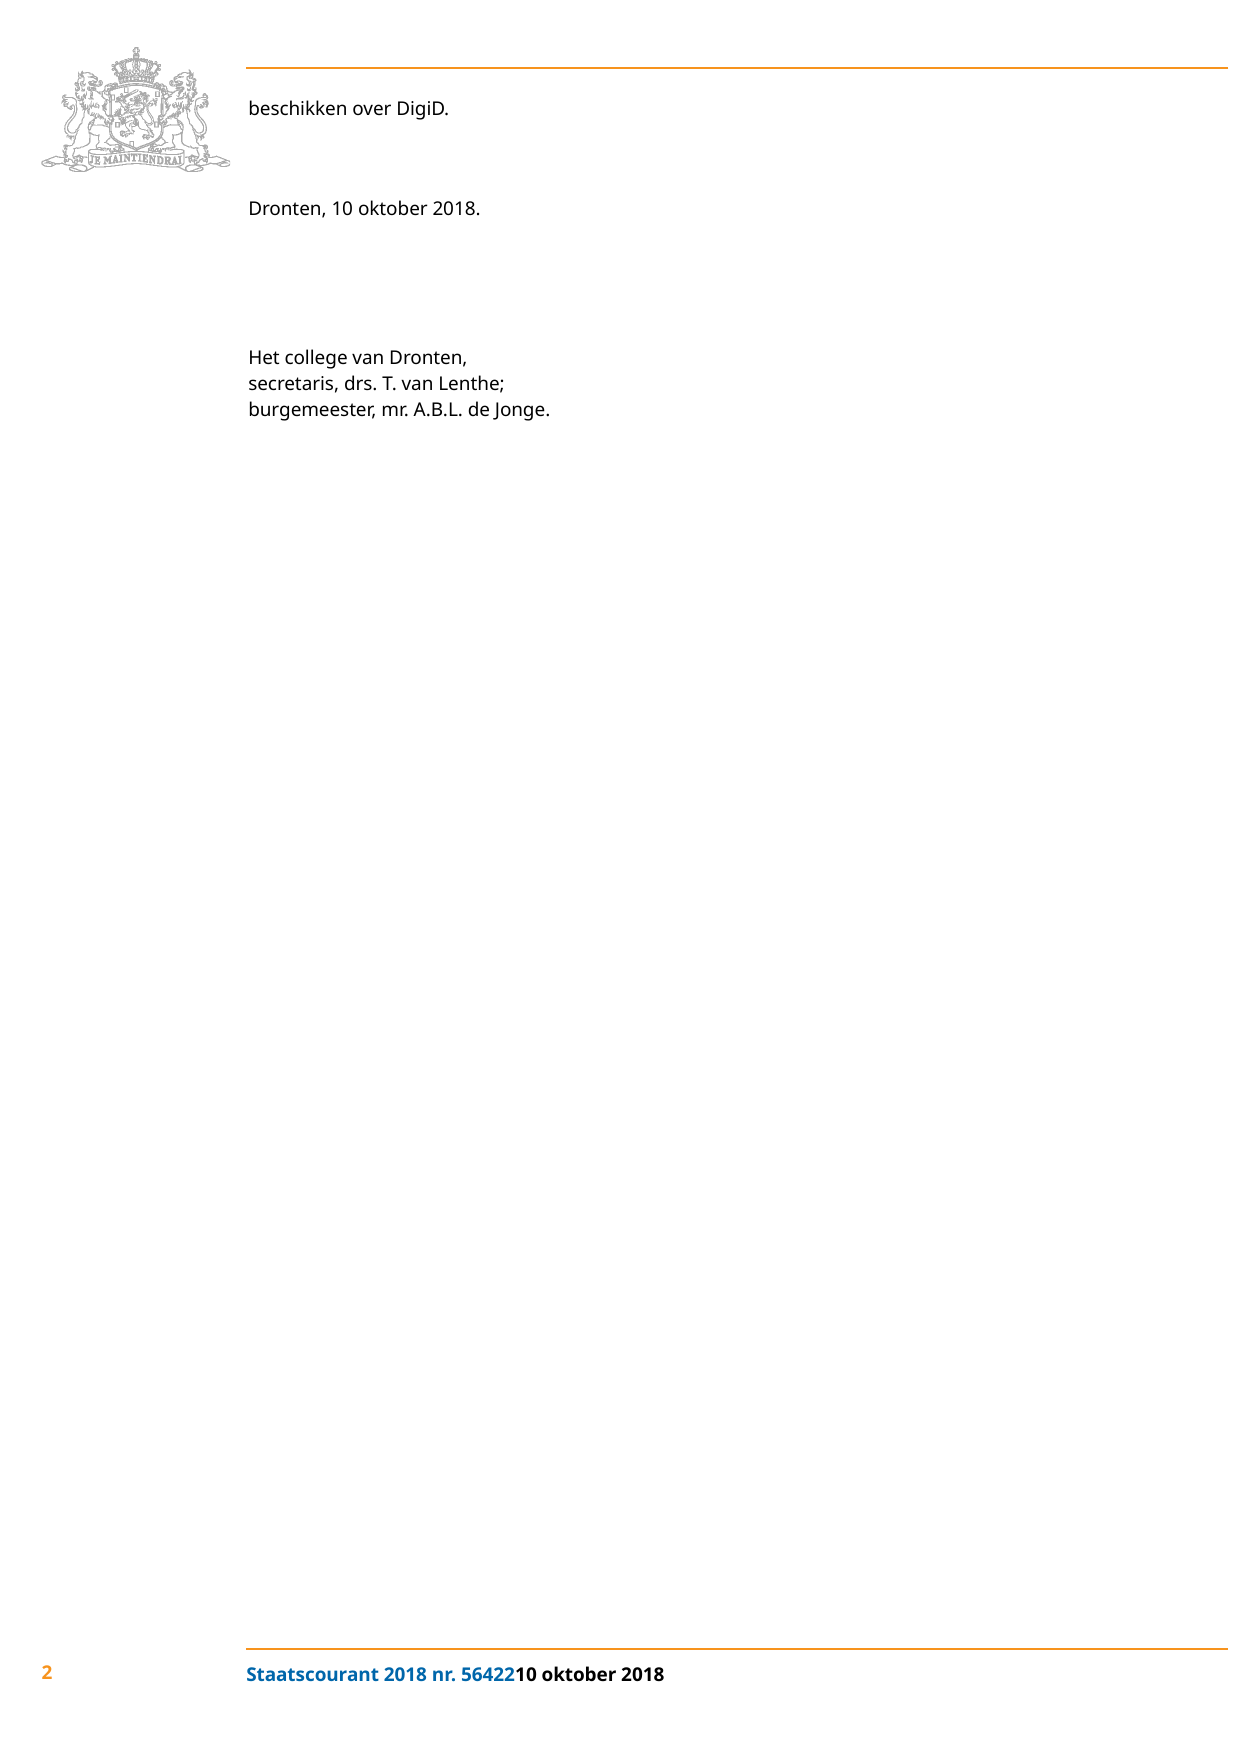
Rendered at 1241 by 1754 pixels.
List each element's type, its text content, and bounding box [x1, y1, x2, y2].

text Het college van Dronten, [248, 344, 1152, 370]
picture [41, 47, 231, 172]
text Dronten, 10 oktober 2018. [248, 196, 1152, 221]
text burgemeester, mr. A.B.L. de Jonge. [248, 396, 1152, 421]
text beschikken over DigiD. [248, 95, 1152, 121]
text secretaris, drs. T. van Lenthe; [248, 370, 1152, 396]
